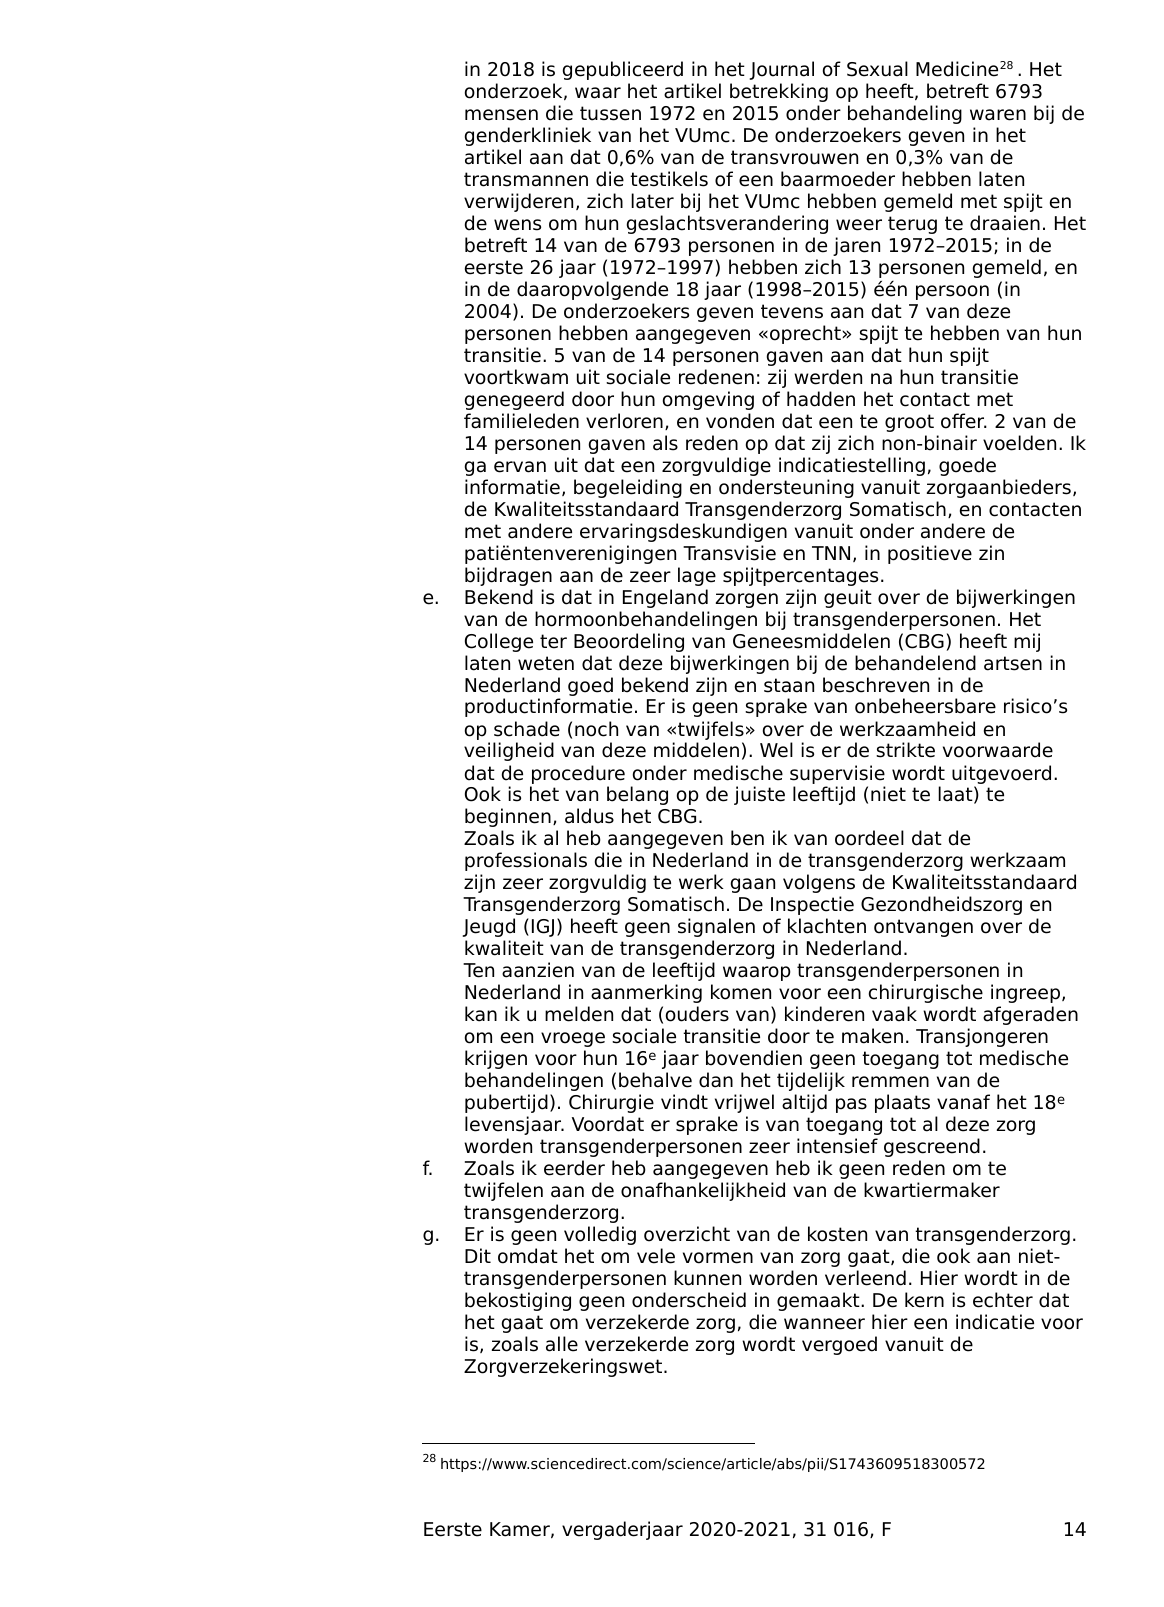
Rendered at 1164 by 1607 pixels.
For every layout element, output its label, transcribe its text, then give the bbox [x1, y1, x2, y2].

text Ten aanzien van de leeftijd waarop transgenderpersonen in Nederland in aanmerking komen voor een chirurgische ingreep, kan ik u melden dat (ouders van) kinderen vaak wordt afgeraden om een vroege sociale transitie door te maken. Transjongeren krijgen voor hun 16e jaar bovendien geen toegang tot medische behandelingen (behalve dan het tijdelijk remmen van de pubertijd). Chirurgie vindt vrijwel altijd pas plaats vanaf het 18e levensjaar. Voordat er sprake is van toegang tot al deze zorg worden transgenderpersonen zeer intensief gescreend. [464, 960, 1087, 1158]
text f. Zoals ik eerder heb aangegeven heb ik geen reden om te twijfelen aan de onafhankelijkheid van de kwartiermaker transgenderzorg. [422, 1158, 1087, 1224]
text https://www.sciencedirect.com/science/article/abs/pii/S1743609518300572 [422, 1452, 1087, 1474]
text g. Er is geen volledig overzicht van de kosten van transgenderzorg. Dit omdat het om vele vormen van zorg gaat, die ook aan niet-transgenderpersonen kunnen worden verleend. Hier wordt in de bekostiging geen onderscheid in gemaakt. De kern is echter dat het gaat om verzekerde zorg, die wanneer hier een indicatie voor is, zoals alle verzekerde zorg wordt vergoed vanuit de Zorgverzekeringswet. [422, 1224, 1087, 1378]
text e. Bekend is dat in Engeland zorgen zijn geuit over de bijwerkingen van de hormoonbehandelingen bij transgenderpersonen. Het College ter Beoordeling van Geneesmiddelen (CBG) heeft mij laten weten dat deze bijwerkingen bij de behandelend artsen in Nederland goed bekend zijn en staan beschreven in de productinformatie. Er is geen sprake van onbeheersbare risico’s op schade (noch van «twijfels» over de werkzaamheid en veiligheid van deze middelen). Wel is er de strikte voorwaarde dat de procedure onder medische supervisie wordt uitgevoerd. Ook is het van belang op de juiste leeftijd (niet te laat) te beginnen, aldus het CBG. [422, 587, 1087, 828]
text in 2018 is gepubliceerd in het Journal of Sexual Medicine. Het onderzoek, waar het artikel betrekking op heeft, betreft 6793 mensen die tussen 1972 en 2015 onder behandeling waren bij de genderkliniek van het VUmc. De onderzoekers geven in het artikel aan dat 0,6% van de transvrouwen en 0,3% van de transmannen die testikels of een baarmoeder hebben laten verwijderen, zich later bij het VUmc hebben gemeld met spijt en de wens om hun geslachtsverandering weer terug te draaien. Het betreft 14 van de 6793 personen in de jaren 1972–2015; in de eerste 26 jaar (1972–1997) hebben zich 13 personen gemeld, en in de daaropvolgende 18 jaar (1998–2015) één persoon (in 2004). De onderzoekers geven tevens aan dat 7 van deze personen hebben aangegeven «oprecht» spijt te hebben van hun transitie. 5 van de 14 personen gaven aan dat hun spijt voortkwam uit sociale redenen: zij werden na hun transitie genegeerd door hun omgeving of hadden het contact met familieleden verloren, en vonden dat een te groot offer. 2 van de 14 personen gaven als reden op dat zij zich non-binair voelden. Ik ga ervan uit dat een zorgvuldige indicatiestelling, goede informatie, begeleiding en ondersteuning vanuit zorgaanbieders, de Kwaliteitsstandaard Transgenderzorg Somatisch, en contacten met andere ervaringsdeskundigen vanuit onder andere de patiëntenverenigingen Transvisie en TNN, in positieve zin bijdragen aan de zeer lage spijtpercentages. [422, 59, 1087, 587]
text Zoals ik al heb aangegeven ben ik van oordeel dat de professionals die in Nederland in de transgenderzorg werkzaam zijn zeer zorgvuldig te werk gaan volgens de Kwaliteitsstandaard Transgenderzorg Somatisch. De Inspectie Gezondheidszorg en Jeugd (IGJ) heeft geen signalen of klachten ontvangen over de kwaliteit van de transgenderzorg in Nederland. [464, 828, 1087, 960]
